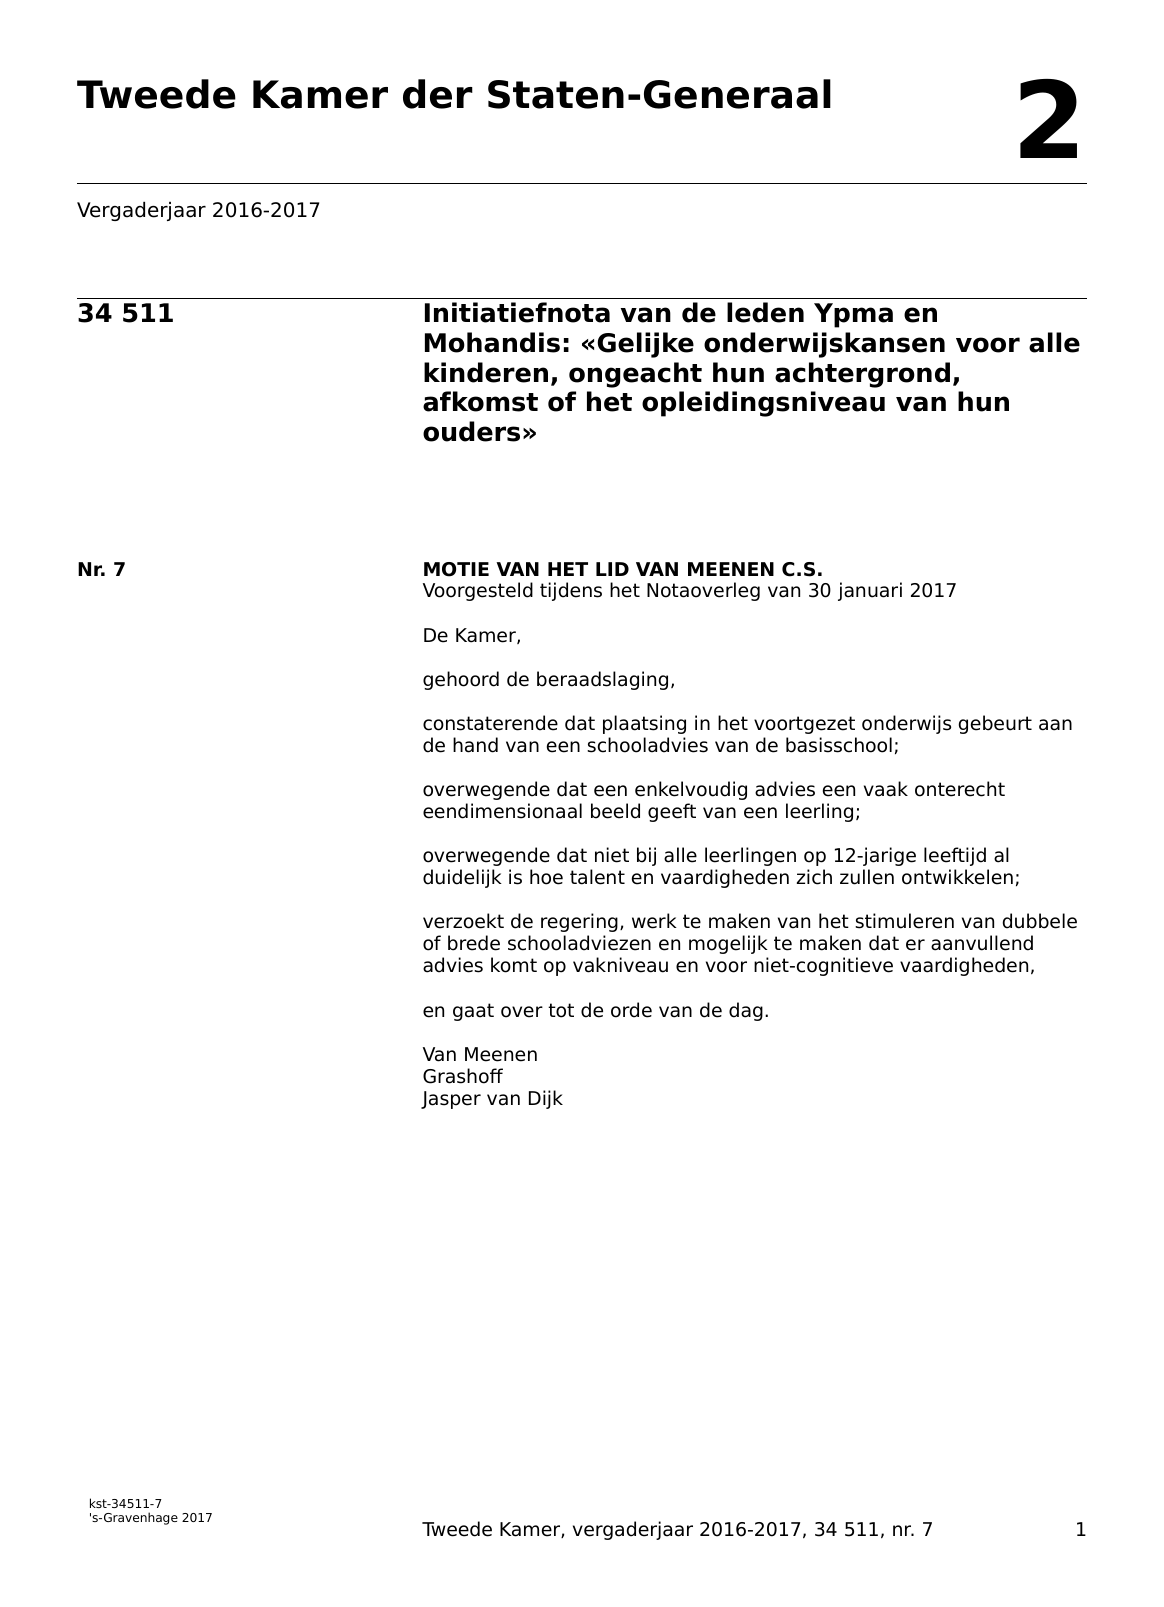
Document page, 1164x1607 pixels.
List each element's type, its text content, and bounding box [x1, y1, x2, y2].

text overwegende dat een enkelvoudig advies een vaak onterecht eendimensionaal beeld geeft van een leerling; [422, 779, 1087, 823]
text De Kamer, [422, 624, 1087, 647]
text verzoekt de regering, werk te maken van het stimuleren van dubbele of brede schooladviezen en mogelijk te maken dat er aanvullend advies komt op vakniveau en voor niet-cognitieve vaardigheden, [422, 911, 1087, 977]
subtitle 34 511 Initiatiefnota van de leden Ypma en Mohandis: «Gelijke onderwijskansen voor alle kinderen, ongeacht hun achtergrond, afkomst of het opleidingsniveau van hun ouders» [77, 299, 1087, 447]
text 's-Gravenhage 2017 [88, 1511, 323, 1525]
table_header Tweede Kamer der Staten-Generaal [77, 59, 886, 183]
table_header 2 [886, 59, 1087, 183]
text overwegende dat niet bij alle leerlingen op 12-jarige leeftijd al duidelijk is hoe talent en vaardigheden zich zullen ontwikkelen; [422, 845, 1087, 889]
text en gaat over tot de orde van de dag. [422, 999, 1087, 1021]
text Jasper van Dijk [422, 1088, 1087, 1109]
subtitle Nr. 7 MOTIE VAN HET LID VAN MEENEN C.S. [77, 558, 1087, 580]
text constaterende dat plaatsing in het voortgezet onderwijs gebeurt aan de hand van een schooladvies van de basisschool; [422, 713, 1087, 757]
text kst-34511-7 [88, 1497, 323, 1511]
text Grashoff [422, 1066, 1087, 1088]
text gehoord de beraadslaging, [422, 669, 1087, 691]
table_cell Vergaderjaar 2016-2017 [77, 184, 1087, 298]
text Voorgesteld tijdens het Notaoverleg van 30 januari 2017 [422, 580, 1087, 602]
text Van Meenen [422, 1044, 1087, 1066]
